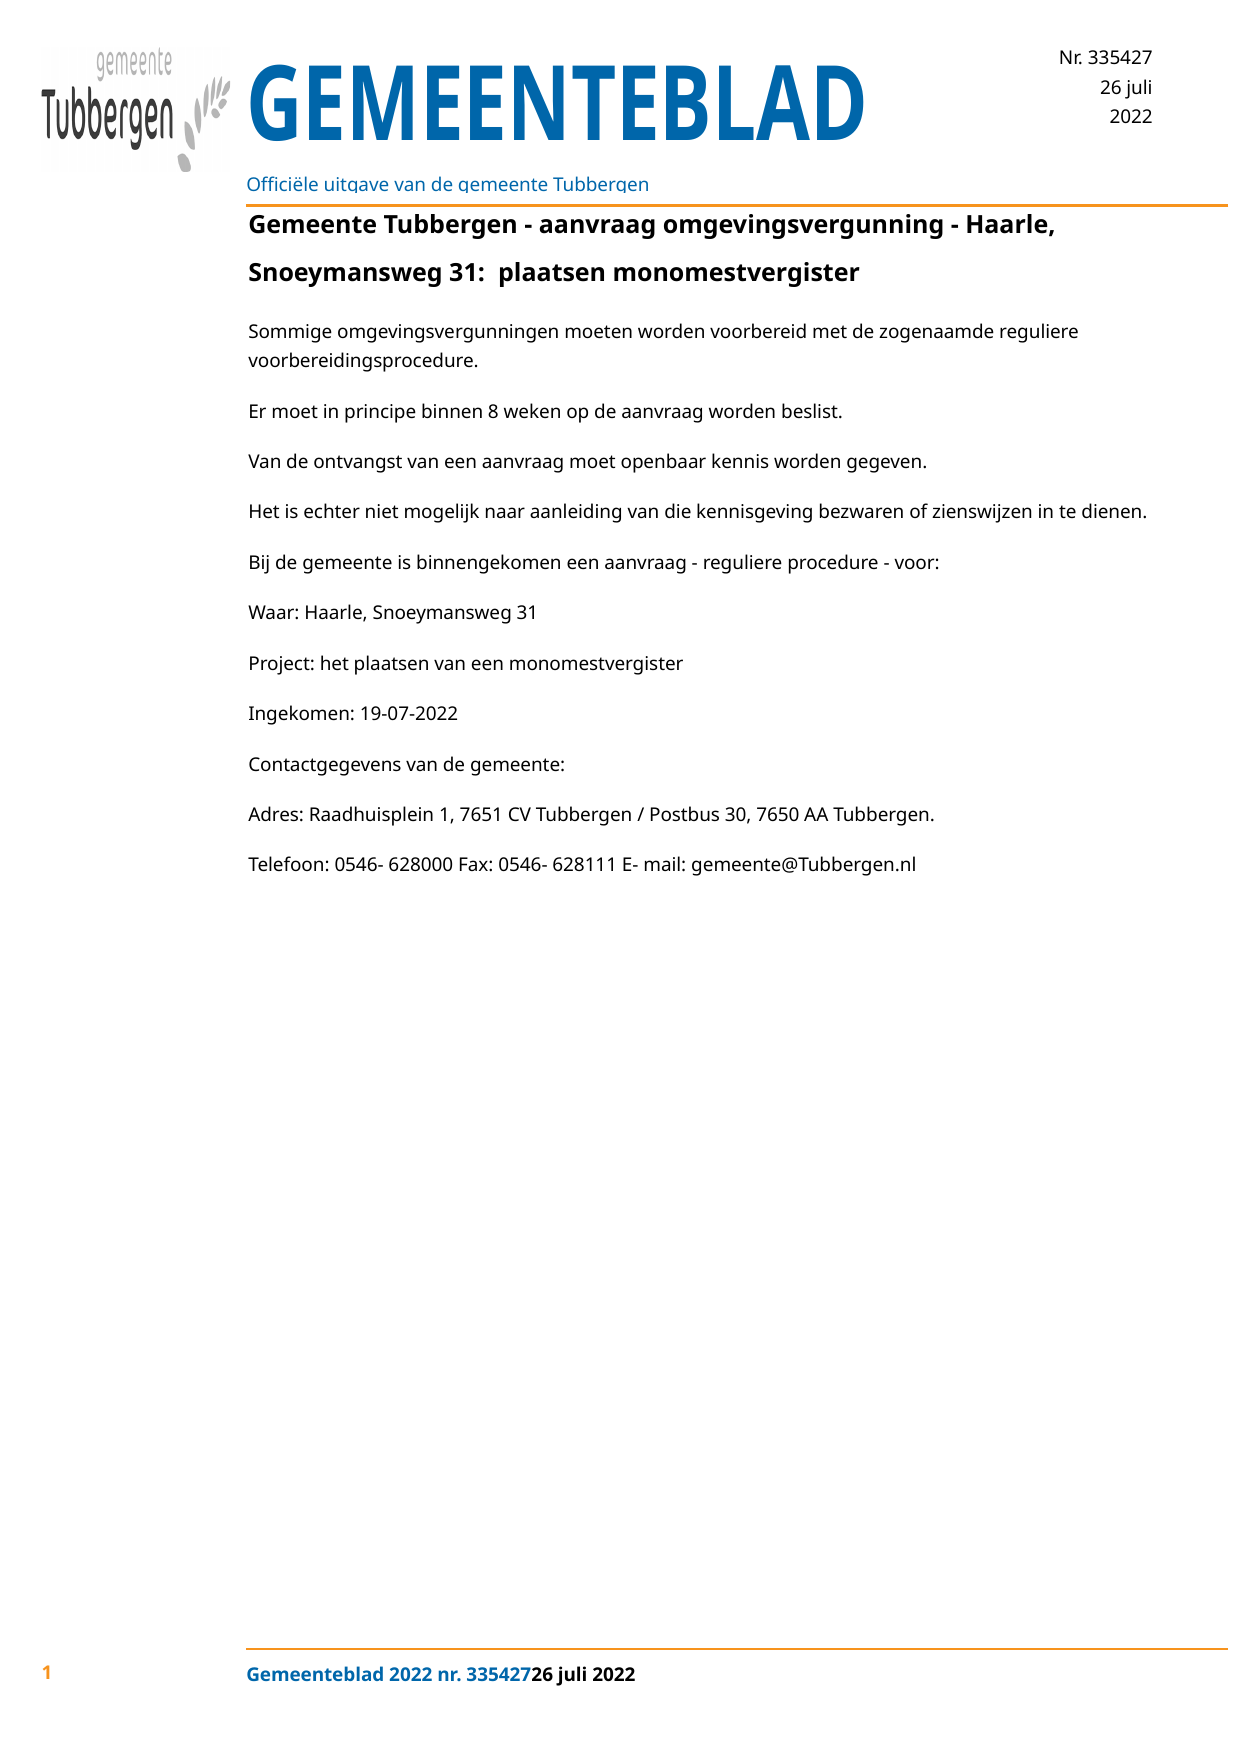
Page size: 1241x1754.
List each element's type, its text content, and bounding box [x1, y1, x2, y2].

text Project: het plaatsen van een monomestvergister [248, 650, 1152, 676]
text Sommige omgevingsvergunningen moeten worden voorbereid met de zogenaamde reguliere voorbereidingsprocedure. [248, 318, 1152, 373]
picture [41, 47, 231, 172]
text Er moet in principe binnen 8 weken op de aanvraag worden beslist. [248, 398, 1152, 424]
text Adres: Raadhuisplein 1, 7651 CV Tubbergen / Postbus 30, 7650 AA Tubbergen. [248, 801, 1152, 827]
text Het is echter niet mogelijk naar aanleiding van die kennisgeving bezwaren of zienswijzen in te dienen. [248, 499, 1152, 524]
text Gemeente Tubbergen - aanvraag omgevingsvergunning - Haarle, Snoeymansweg 31: plaatsen monomestvergister [248, 207, 1152, 288]
text Ingekomen: 19-07-2022 [248, 700, 1152, 726]
text Waar: Haarle, Snoeymansweg 31 [248, 599, 1152, 625]
text Contactgegevens van de gemeente: [248, 751, 1152, 777]
text Telefoon: 0546- 628000 Fax: 0546- 628111 E- mail: gemeente@Tubbergen.nl [248, 852, 1152, 877]
text Van de ontvangst van een aanvraag moet openbaar kennis worden gegeven. [248, 448, 1152, 474]
text Bij de gemeente is binnengekomen een aanvraag - reguliere procedure - voor: [248, 549, 1152, 575]
